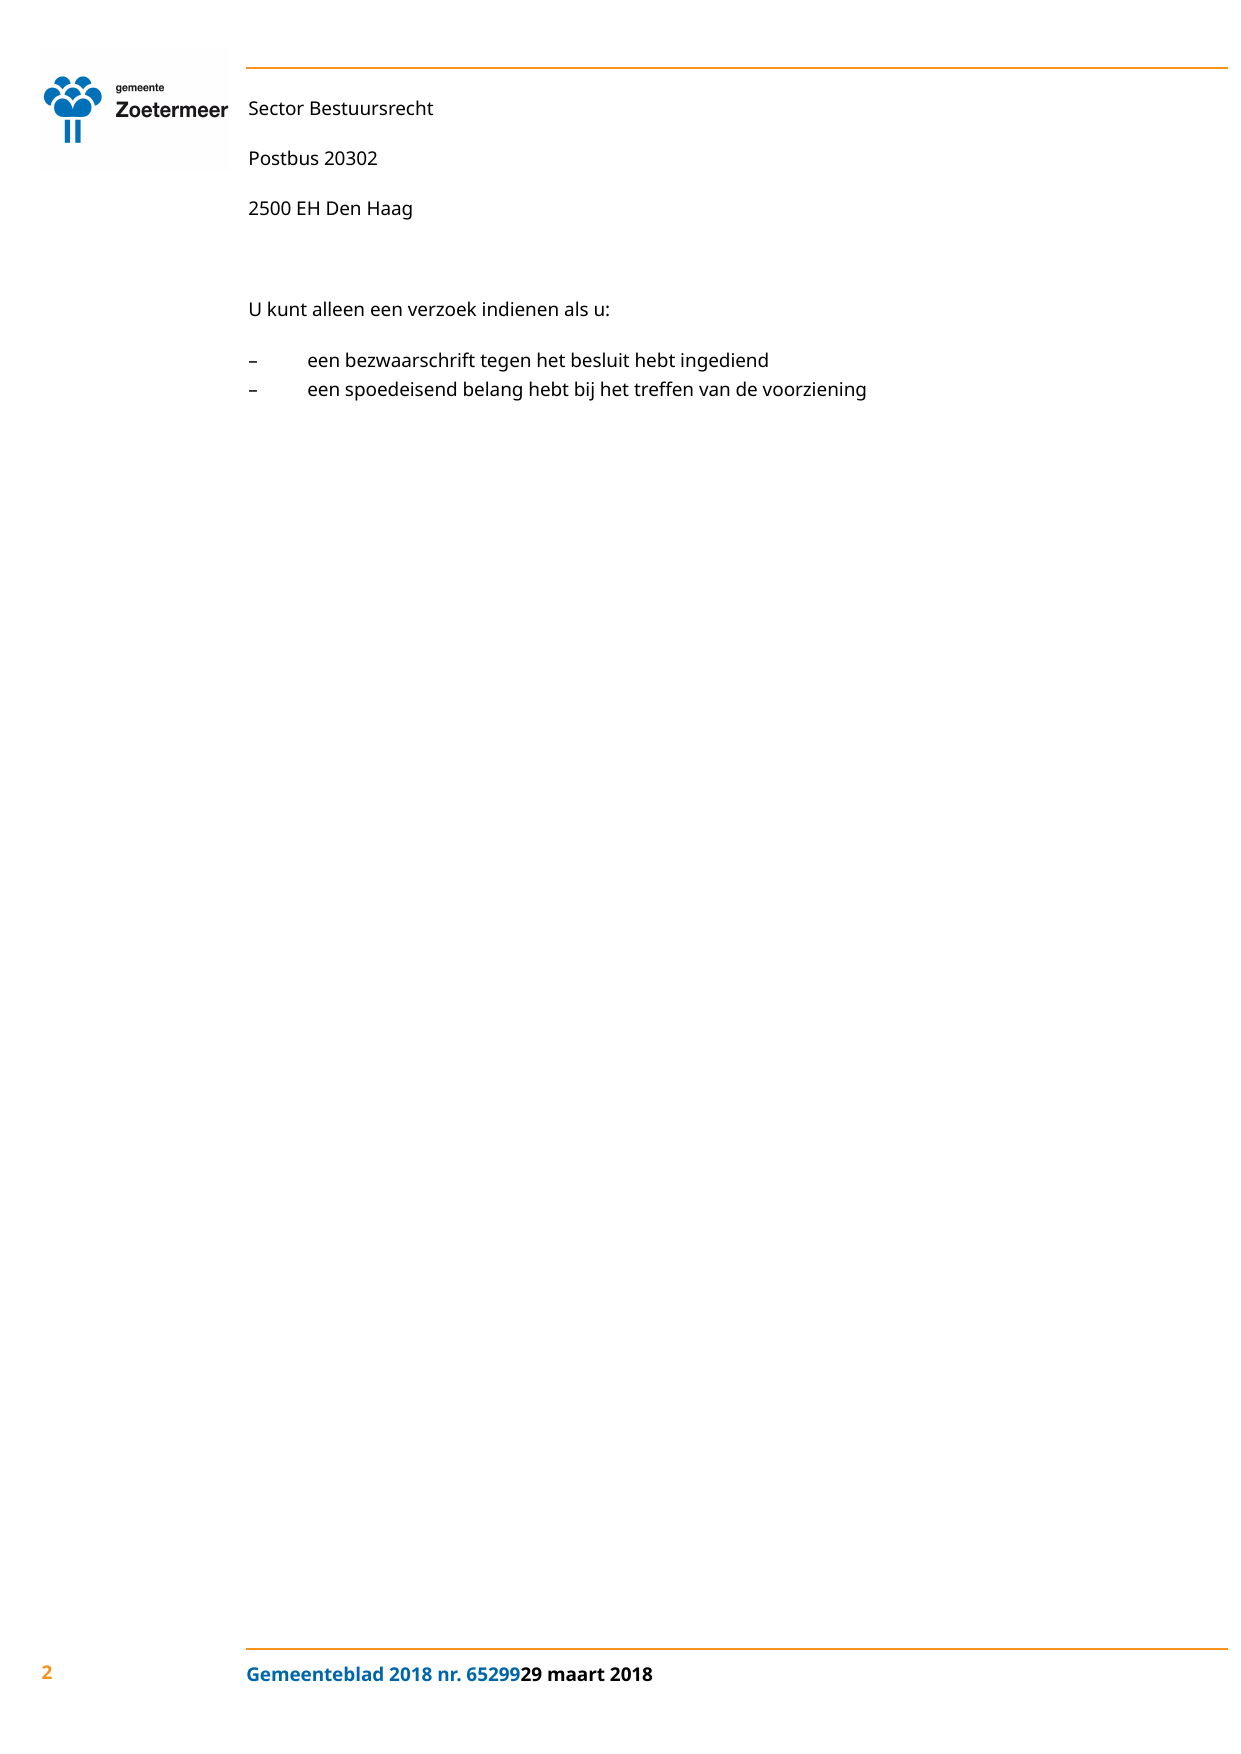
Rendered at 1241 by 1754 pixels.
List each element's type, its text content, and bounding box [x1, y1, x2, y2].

list een bezwaarschrift tegen het besluit hebt ingediend [248, 347, 1152, 373]
text U kunt alleen een verzoek indienen als u: [248, 296, 1152, 322]
text Postbus 20302 [248, 145, 1152, 171]
list een spoedeisend belang hebt bij het treffen van de voorziening [248, 376, 1152, 402]
text Sector Bestuursrecht [248, 95, 1152, 121]
text 2500 EH Den Haag [248, 196, 1152, 221]
picture [41, 47, 231, 172]
